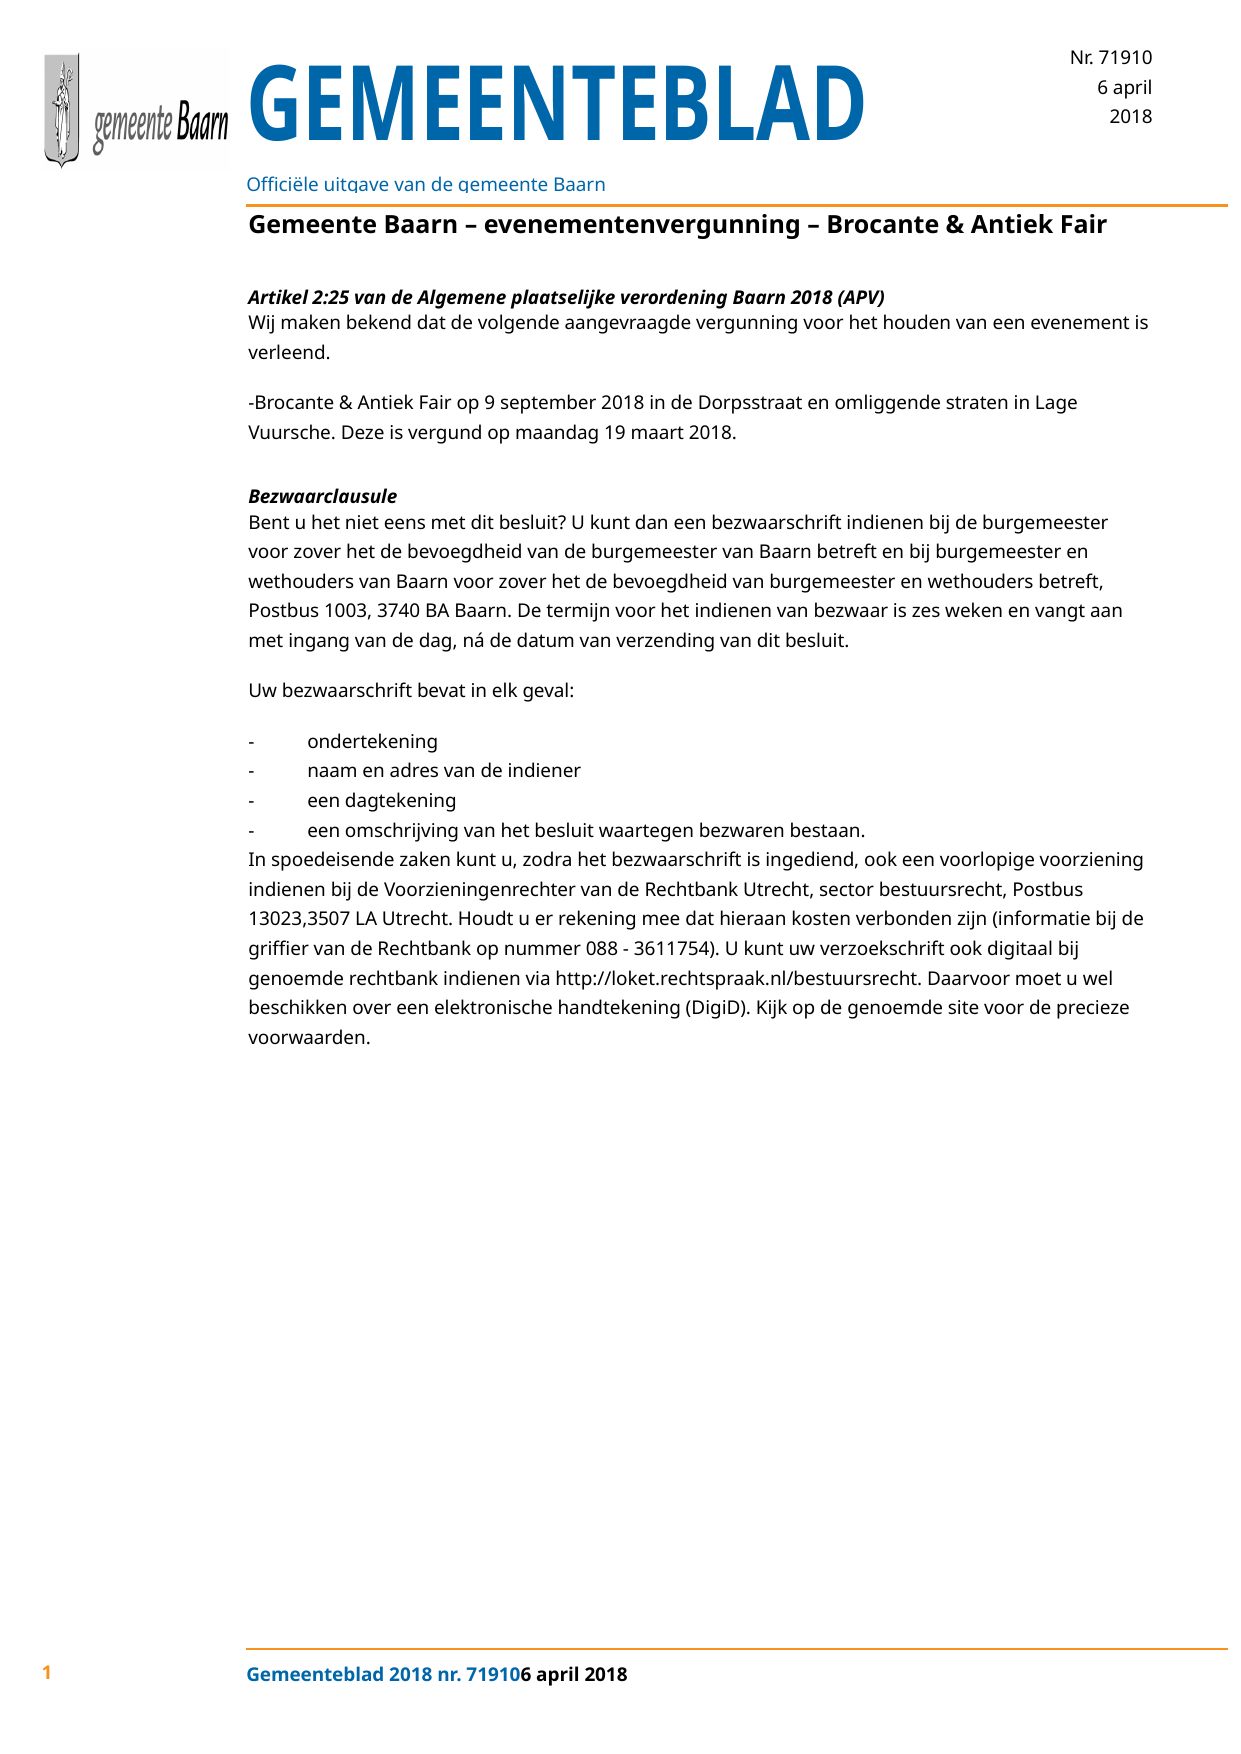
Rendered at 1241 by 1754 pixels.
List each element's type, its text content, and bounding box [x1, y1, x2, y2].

list een dagtekening [248, 787, 1152, 813]
text Bezwaarclausule [248, 483, 1152, 509]
list ondertekening [248, 728, 1152, 754]
text Uw bezwaarschrift bevat in elk geval: [248, 678, 1152, 703]
text Gemeente Baarn – evenementenvergunning – Brocante & Antiek Fair [248, 207, 1152, 241]
text In spoedeisende zaken kunt u, zodra het bezwaarschrift is ingediend, ook een voorlopige voorziening indienen bij de Voorzieningenrechter van de Rechtbank Utrecht, sector bestuursrecht, Postbus 13023,3507 LA Utrecht. Houdt u er rekening mee dat hieraan kosten verbonden zijn (informatie bij de griffier van de Rechtbank op nummer 088 - 3611754). U kunt uw verzoekschrift ook digitaal bij genoemde rechtbank indienen via http://loket.rechtspraak.nl/bestuursrecht. Daarvoor moet u wel beschikken over een elektronische handtekening (DigiD). Kijk op de genoemde site voor de precieze voorwaarden. [248, 846, 1152, 1049]
list een omschrijving van het besluit waartegen bezwaren bestaan. [248, 817, 1152, 842]
text Bent u het niet eens met dit besluit? U kunt dan een bezwaarschrift indienen bij de burgemeester voor zover het de bevoegdheid van de burgemeester van Baarn betreft en bij burgemeester en wethouders van Baarn voor zover het de bevoegdheid van burgemeester en wethouders betreft, Postbus 1003, 3740 BA Baarn. De termijn voor het indienen van bezwaar is zes weken en vangt aan met ingang van de dag, ná de datum van verzending van dit besluit. [248, 509, 1152, 653]
text Wij maken bekend dat de volgende aangevraagde vergunning voor het houden van een evenement is verleend. [248, 309, 1152, 365]
picture [41, 47, 231, 172]
text Artikel 2:25 van de Algemene plaatselijke verordening Baarn 2018 (APV) [248, 284, 1152, 309]
list naam en adres van de indiener [248, 758, 1152, 783]
text -Brocante & Antiek Fair op 9 september 2018 in de Dorpsstraat en omliggende straten in Lage Vuursche. Deze is vergund op maandag 19 maart 2018. [248, 389, 1152, 445]
